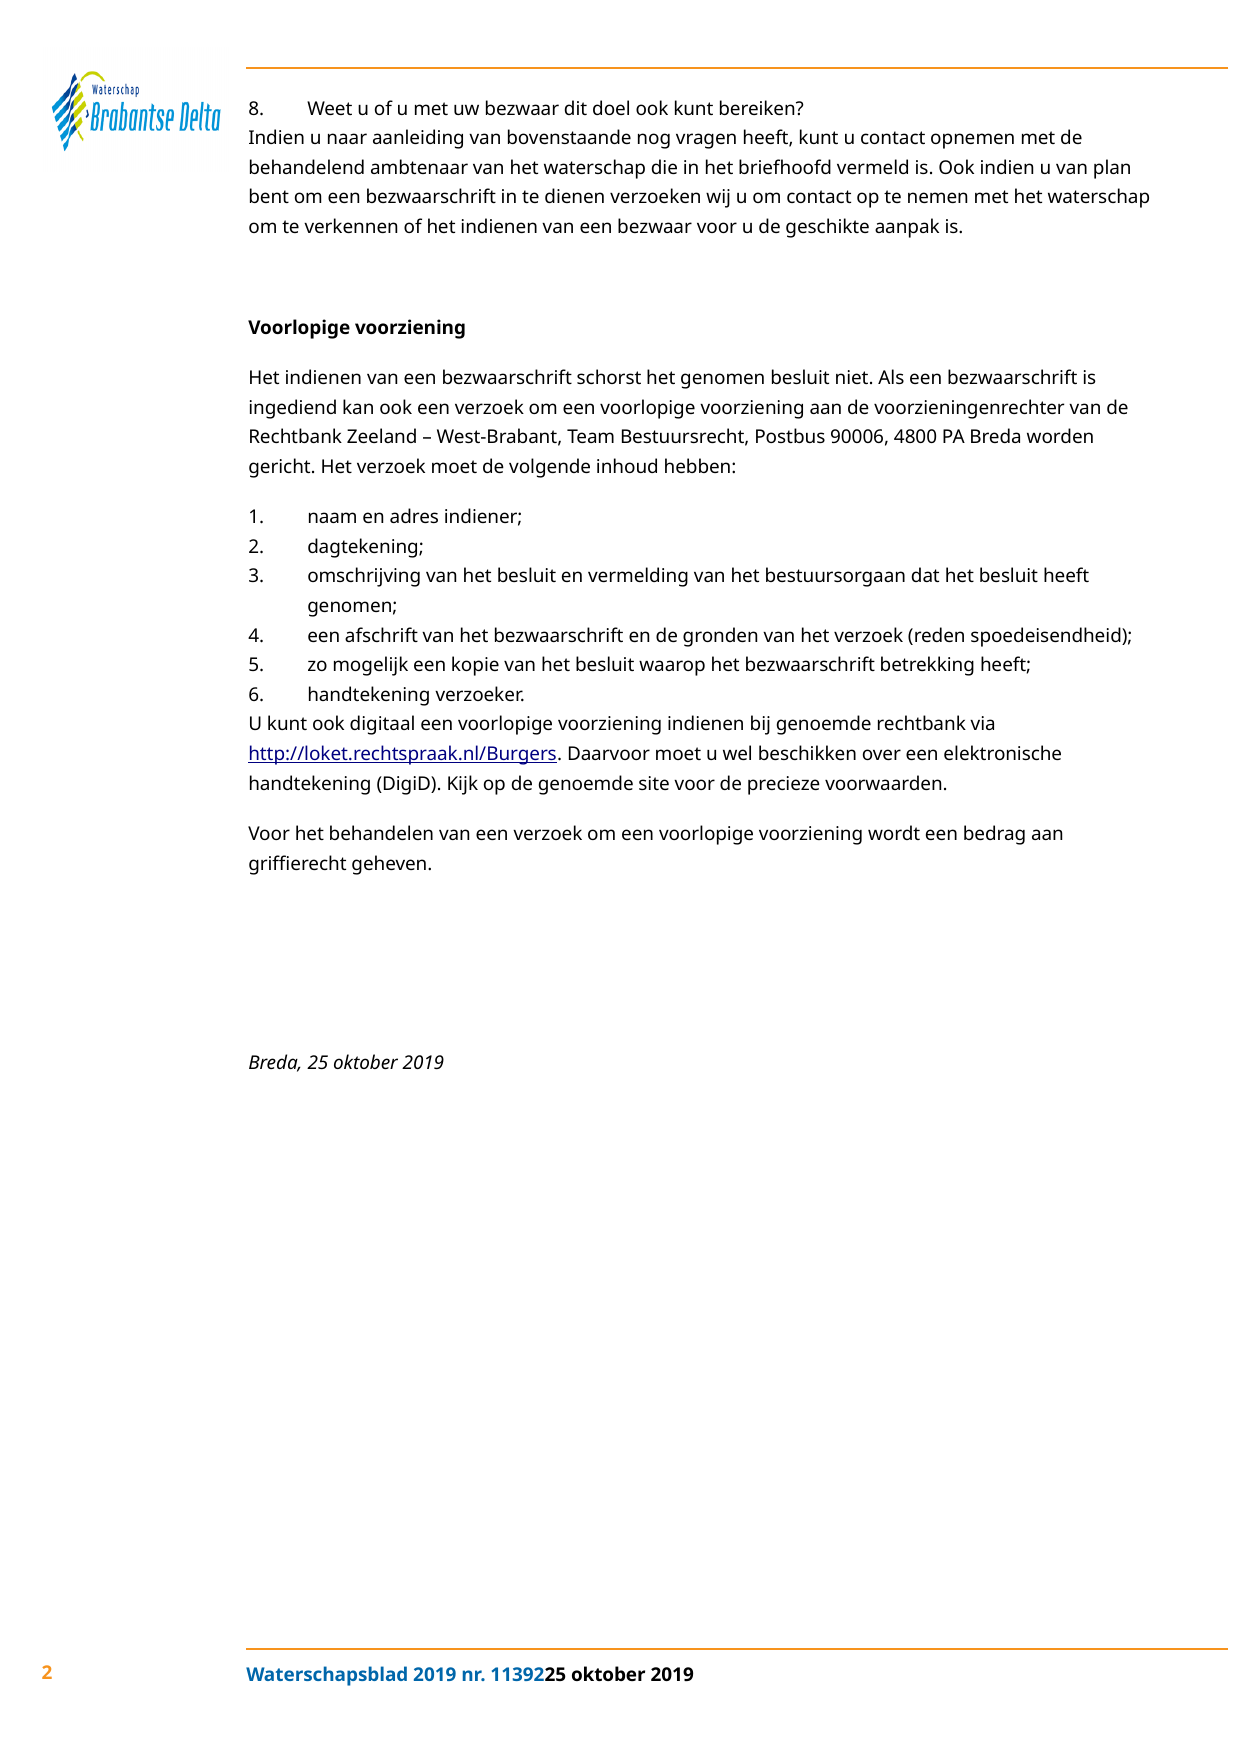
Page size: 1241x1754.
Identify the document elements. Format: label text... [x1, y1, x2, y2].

text Het indienen van een bezwaarschrift schorst het genomen besluit niet. Als een bezwaarschrift is ingediend kan ook een verzoek om een voorlopige voorziening aan de voorzieningenrechter van de Rechtbank Zeeland – West-Brabant, Team Bestuursrecht, Postbus 90006, 4800 PA Breda worden gericht. Het verzoek moet de volgende inhoud hebben: [248, 364, 1152, 479]
list naam en adres indiener; [248, 503, 1152, 529]
text Voor het behandelen van een verzoek om een voorlopige voorziening wordt een bedrag aan griffierecht geheven. [248, 820, 1152, 876]
list omschrijving van het besluit en vermelding van het bestuursorgaan dat het besluit heeft genomen; [248, 563, 1152, 618]
text Breda, 25 oktober 2019 [248, 1049, 1152, 1074]
text Voorlopige voorziening [248, 314, 1152, 340]
list een afschrift van het bezwaarschrift en de gronden van het verzoek (reden spoedeisendheid); [248, 622, 1152, 648]
text Indien u naar aanleiding van bovenstaande nog vragen heeft, kunt u contact opnemen met de behandelend ambtenaar van het waterschap die in het briefhoofd vermeld is. Ook indien u van plan bent om een bezwaarschrift in te dienen verzoeken wij u om contact op te nemen met het waterschap om te verkennen of het indienen van een bezwaar voor u de geschikte aanpak is. [248, 124, 1152, 239]
list handtekening verzoeker. [248, 681, 1152, 707]
text U kunt ook digitaal een voorlopige voorziening indienen bij genoemde rechtbank via http://loket.rechtspraak.nl/Burgers. Daarvoor moet u wel beschikken over een elektronische handtekening (DigiD). Kijk op de genoemde site voor de precieze voorwaarden. [248, 711, 1152, 796]
picture [41, 47, 231, 172]
list dagtekening; [248, 533, 1152, 559]
list zo mogelijk een kopie van het besluit waarop het bezwaarschrift betrekking heeft; [248, 651, 1152, 677]
list Weet u of u met uw bezwaar dit doel ook kunt bereiken? [248, 95, 1152, 121]
